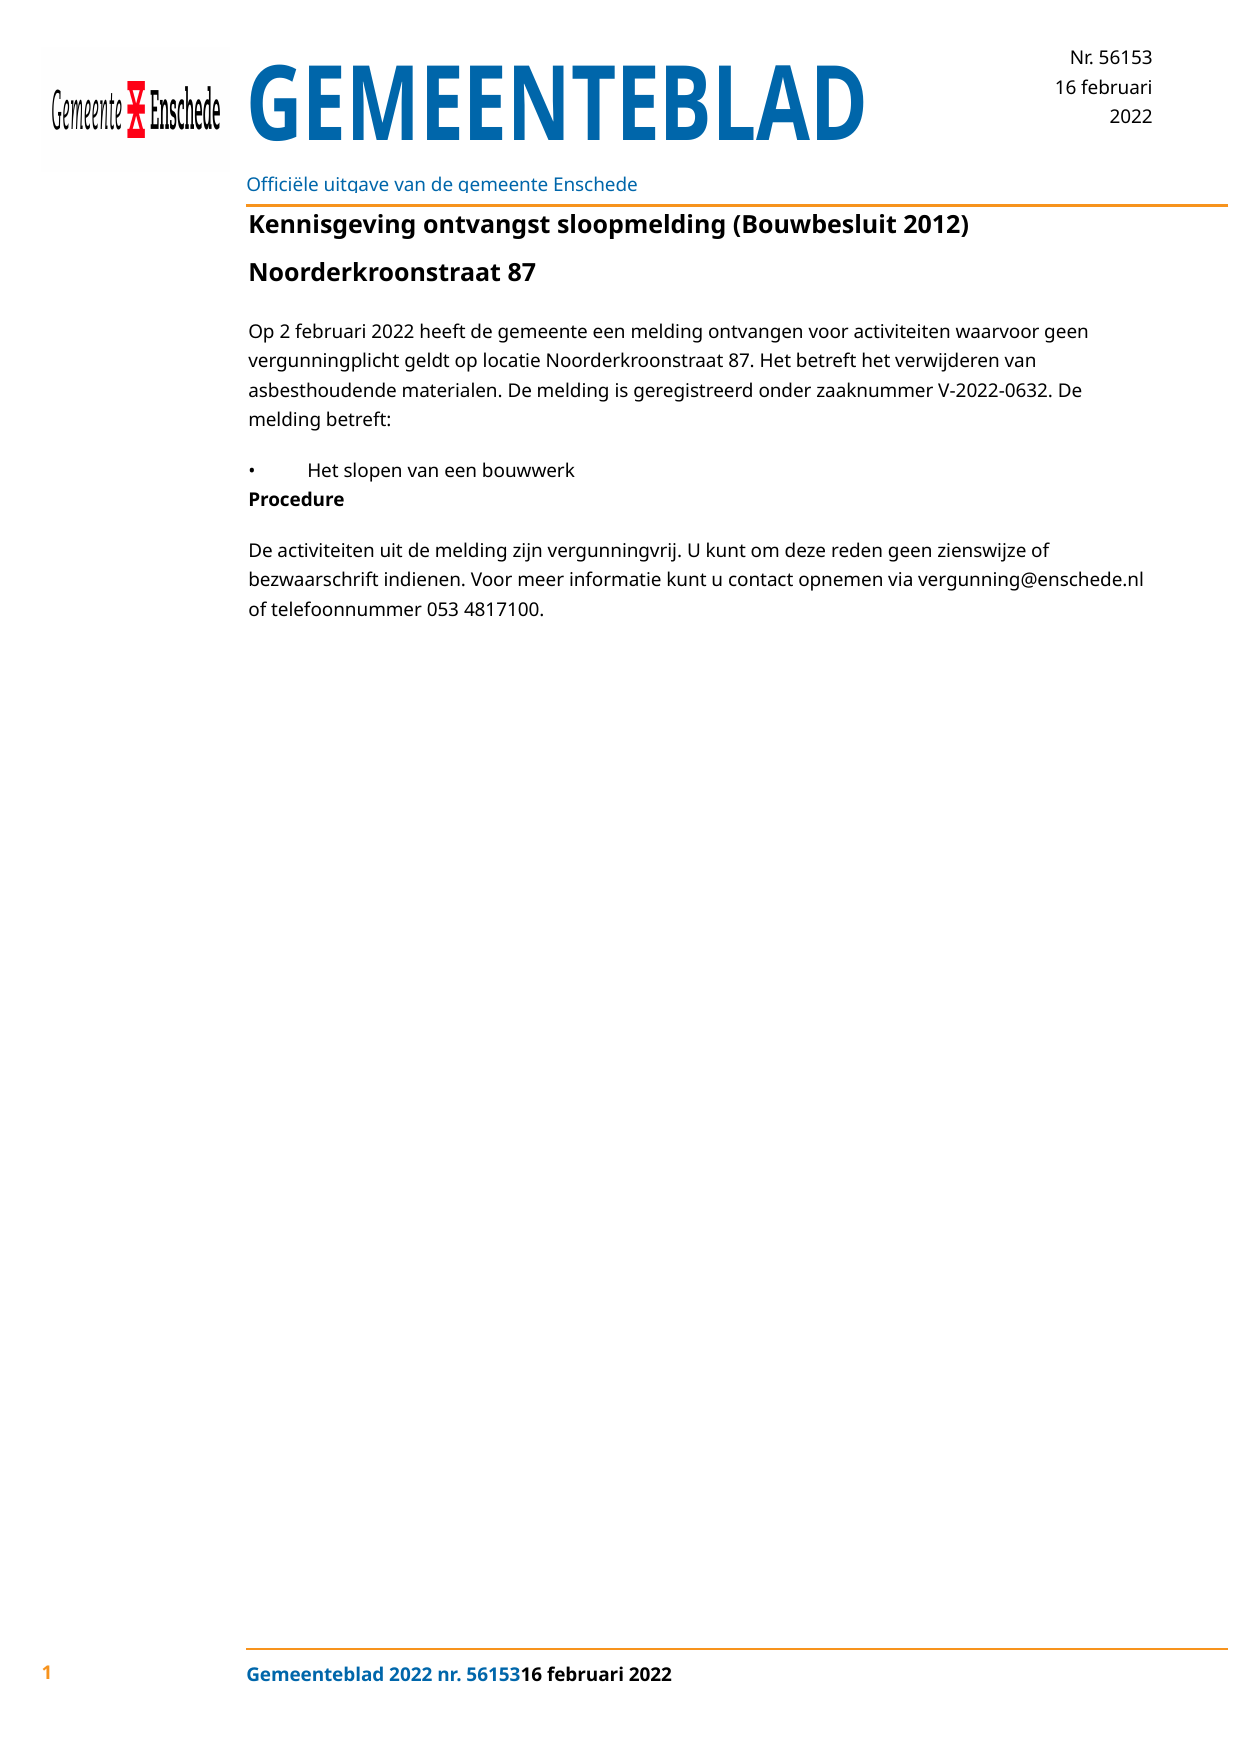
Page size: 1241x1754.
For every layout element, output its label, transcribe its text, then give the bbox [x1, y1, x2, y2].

list Het slopen van een bouwwerk [248, 457, 1152, 483]
text Procedure [248, 487, 1152, 512]
text De activiteiten uit de melding zijn vergunningvrij. U kunt om deze reden geen zienswijze of bezwaarschrift indienen. Voor meer informatie kunt u contact opnemen via vergunning@enschede.nl of telefoonnummer 053 4817100. [248, 537, 1152, 622]
text Op 2 februari 2022 heeft de gemeente een melding ontvangen voor activiteiten waarvoor geen vergunningplicht geldt op locatie Noorderkroonstraat 87. Het betreft het verwijderen van asbesthoudende materialen. De melding is geregistreerd onder zaaknummer V-2022-0632. De melding betreft: [248, 318, 1152, 432]
picture [41, 47, 231, 172]
text Kennisgeving ontvangst sloopmelding (Bouwbesluit 2012) Noorderkroonstraat 87 [248, 207, 1152, 288]
